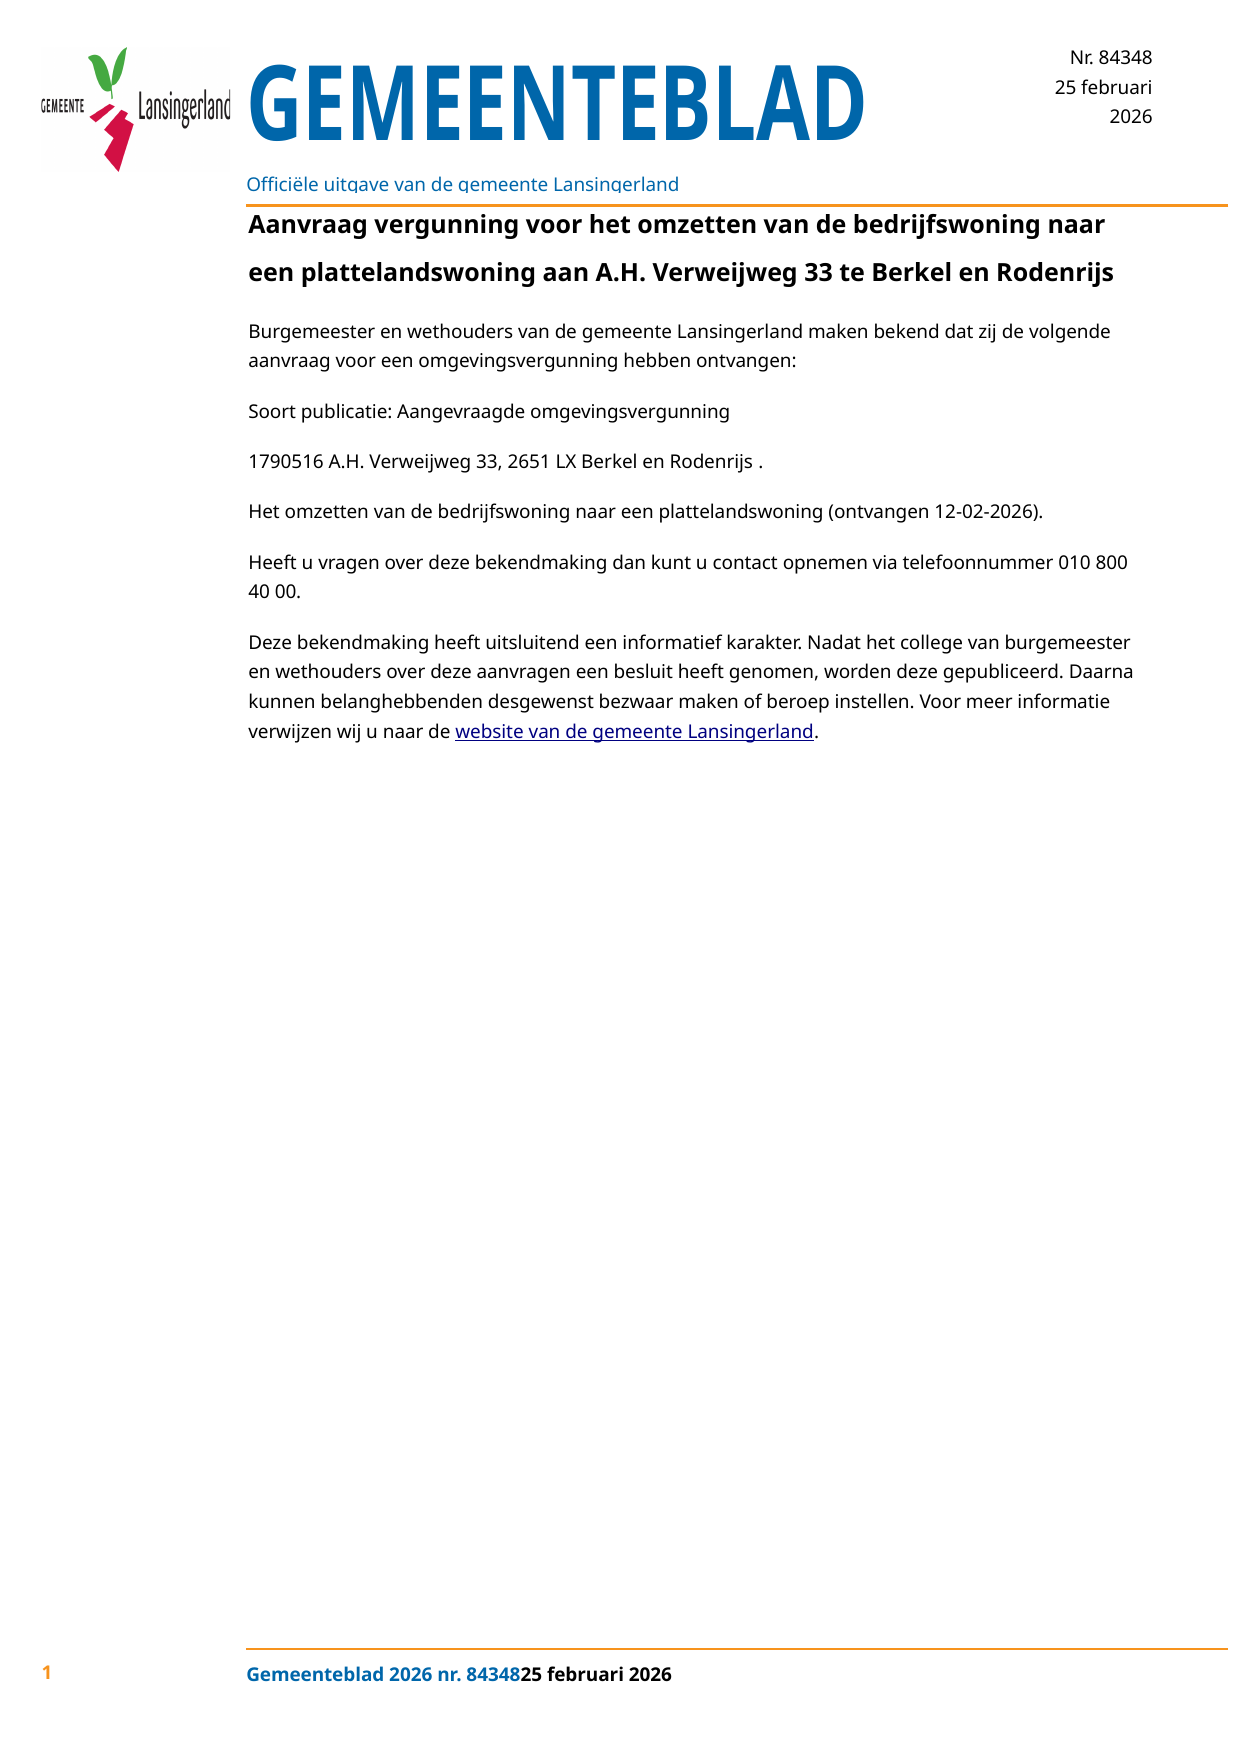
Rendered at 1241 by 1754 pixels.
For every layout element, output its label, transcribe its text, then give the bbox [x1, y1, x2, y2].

text Deze bekendmaking heeft uitsluitend een informatief karakter. Nadat het college van burgemeester en wethouders over deze aanvragen een besluit heeft genomen, worden deze gepubliceerd. Daarna kunnen belanghebbenden desgewenst bezwaar maken of beroep instellen. Voor meer informatie verwijzen wij u naar de website van de gemeente Lansingerland. [248, 629, 1152, 744]
text Aanvraag vergunning voor het omzetten van de bedrijfswoning naar een plattelandswoning aan A.H. Verweijweg 33 te Berkel en Rodenrijs [248, 207, 1152, 288]
text Het omzetten van de bedrijfswoning naar een plattelandswoning (ontvangen 12-02-2026). [248, 499, 1152, 524]
text 1790516 A.H. Verweijweg 33, 2651 LX Berkel en Rodenrijs . [248, 448, 1152, 474]
text Heeft u vragen over deze bekendmaking dan kunt u contact opnemen via telefoonnummer 010 800 40 00. [248, 549, 1152, 604]
picture [41, 47, 231, 172]
text Burgemeester en wethouders van de gemeente Lansingerland maken bekend dat zij de volgende aanvraag voor een omgevingsvergunning hebben ontvangen: [248, 318, 1152, 373]
text Soort publicatie: Aangevraagde omgevingsvergunning [248, 398, 1152, 424]
